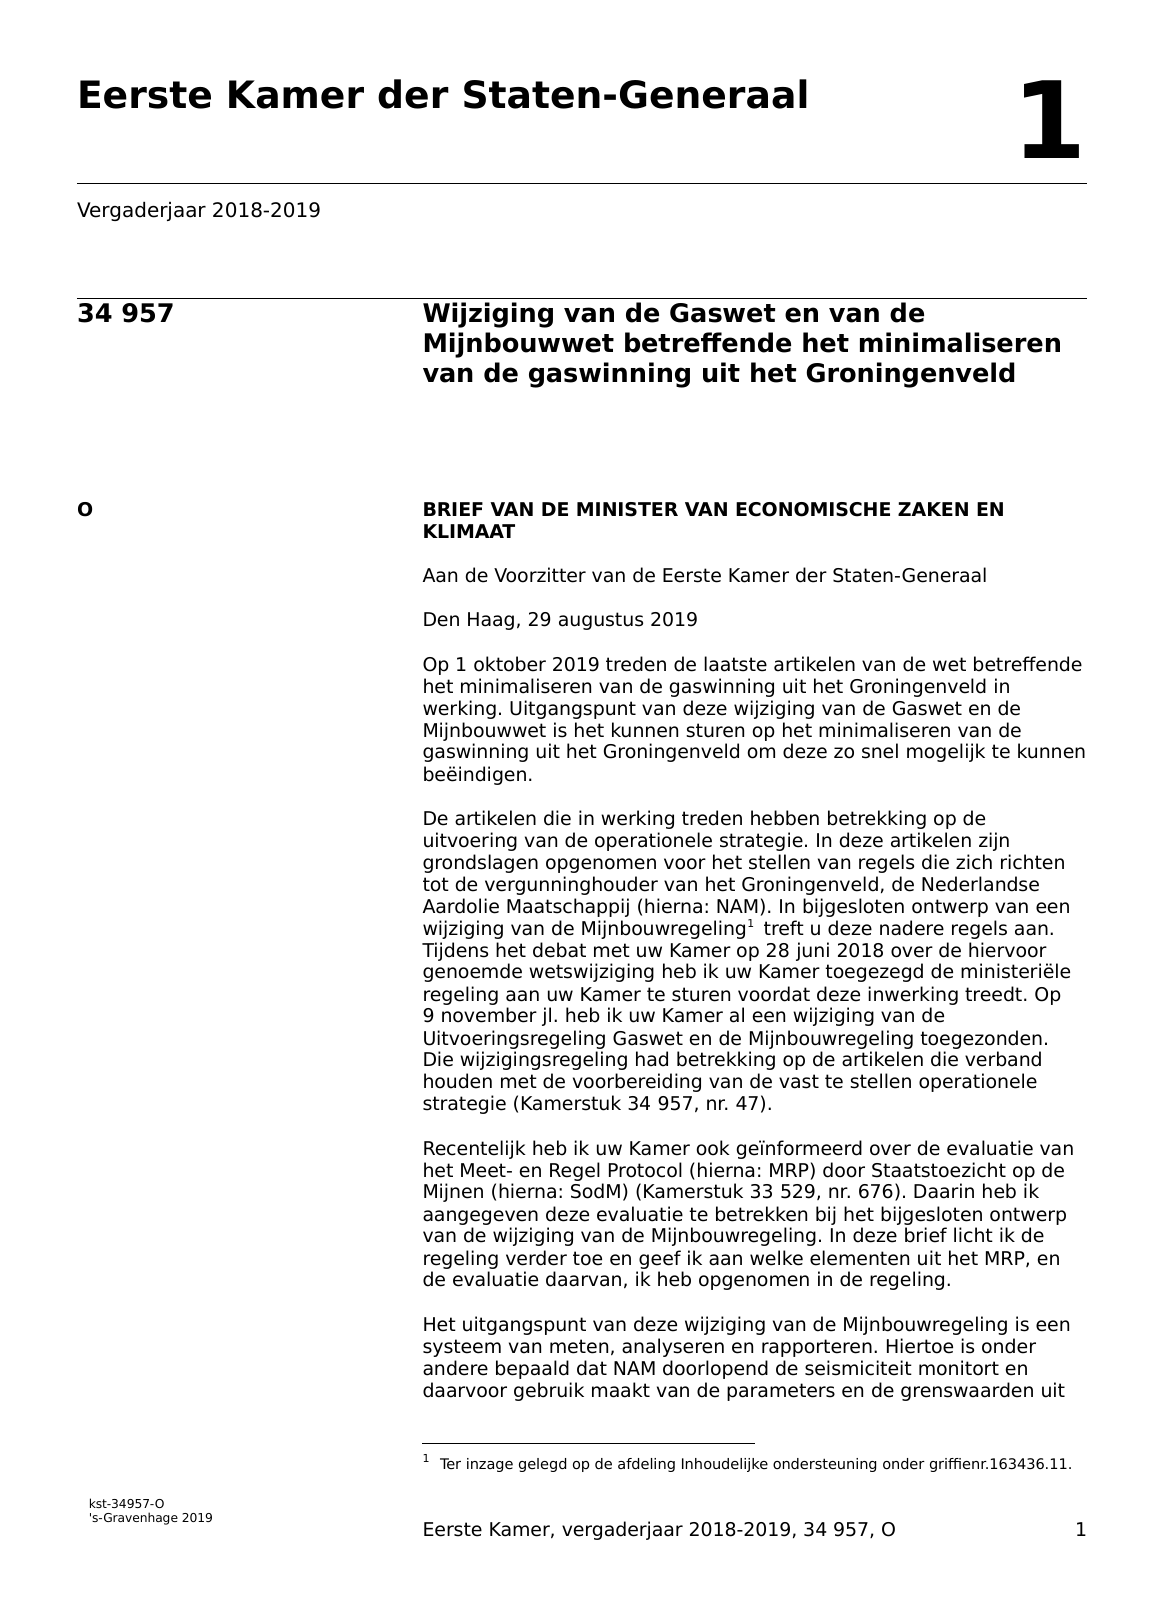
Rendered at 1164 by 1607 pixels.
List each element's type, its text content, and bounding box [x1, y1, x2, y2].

text Ter inzage gelegd op de afdeling Inhoudelijke ondersteuning onder griffienr.163436.11. [422, 1452, 1087, 1474]
text kst-34957-O [88, 1497, 323, 1511]
subtitle 34 957 Wijziging van de Gaswet en van de Mijnbouwwet betreffende het minimaliseren van de gaswinning uit het Groningenveld [77, 299, 1087, 388]
text Den Haag, 29 augustus 2019 [422, 609, 1087, 631]
text Op 1 oktober 2019 treden de laatste artikelen van de wet betreffende het minimaliseren van de gaswinning uit het Groningenveld in werking. Uitgangspunt van deze wijziging van de Gaswet en de Mijnbouwwet is het kunnen sturen op het minimaliseren van de gaswinning uit het Groningenveld om deze zo snel mogelijk te kunnen beëindigen. [422, 653, 1087, 785]
text 's-Gravenhage 2019 [88, 1511, 323, 1525]
text Recentelijk heb ik uw Kamer ook geïnformeerd over de evaluatie van het Meet- en Regel Protocol (hierna: MRP) door Staatstoezicht op de Mijnen (hierna: SodM) (Kamerstuk 33 529, nr. 676). Daarin heb ik aangegeven deze evaluatie te betrekken bij het bijgesloten ontwerp van de wijziging van de Mijnbouwregeling. In deze brief licht ik de regeling verder toe en geef ik aan welke elementen uit het MRP, en de evaluatie daarvan, ik heb opgenomen in de regeling. [422, 1137, 1087, 1291]
text Het uitgangspunt van deze wijziging van de Mijnbouwregeling is een systeem van meten, analyseren en rapporteren. Hiertoe is onder andere bepaald dat NAM doorlopend de seismiciteit monitort en daarvoor gebruik maakt van de parameters en de grenswaarden uit [422, 1313, 1087, 1401]
table_header 1 [886, 59, 1087, 183]
table_cell Vergaderjaar 2018-2019 [77, 184, 1087, 298]
subtitle O BRIEF VAN DE MINISTER VAN ECONOMISCHE ZAKEN EN KLIMAAT [77, 499, 1087, 543]
text Aan de Voorzitter van de Eerste Kamer der Staten-Generaal [422, 565, 1087, 587]
table_header Eerste Kamer der Staten-Generaal [77, 59, 886, 183]
text De artikelen die in werking treden hebben betrekking op de uitvoering van de operationele strategie. In deze artikelen zijn grondslagen opgenomen voor het stellen van regels die zich richten tot de vergunninghouder van het Groningenveld, de Nederlandse Aardolie Maatschappij (hierna: NAM). In bijgesloten ontwerp van een wijziging van de Mijnbouwregeling treft u deze nadere regels aan. Tijdens het debat met uw Kamer op 28 juni 2018 over de hiervoor genoemde wetswijziging heb ik uw Kamer toegezegd de ministeriële regeling aan uw Kamer te sturen voordat deze inwerking treedt. Op 9 november jl. heb ik uw Kamer al een wijziging van de Uitvoeringsregeling Gaswet en de Mijnbouwregeling toegezonden. Die wijzigingsregeling had betrekking op de artikelen die verband houden met de voorbereiding van de vast te stellen operationele strategie (Kamerstuk 34 957, nr. 47). [422, 808, 1087, 1115]
